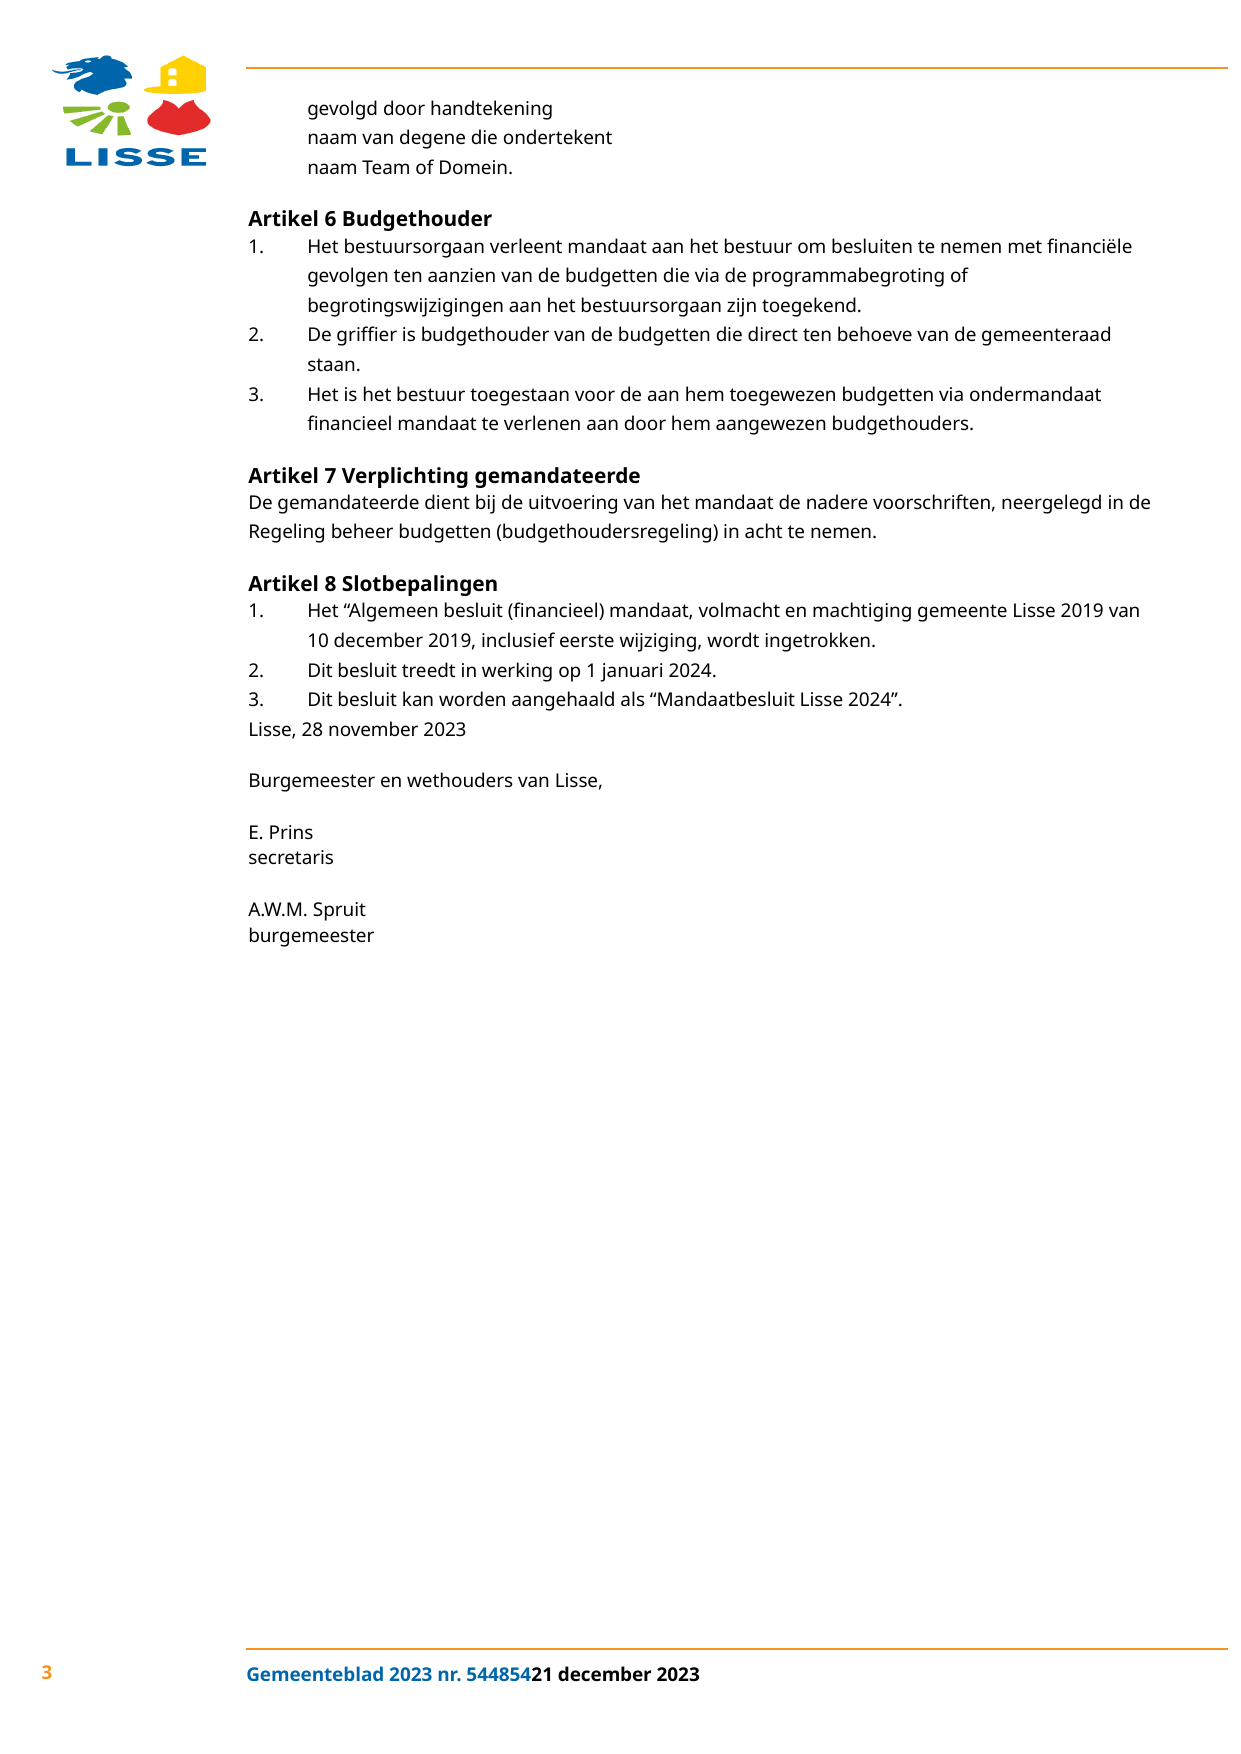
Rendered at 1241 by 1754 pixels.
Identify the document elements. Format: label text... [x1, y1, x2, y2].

list naam Team of Domein. [248, 154, 1152, 180]
text E. Prins [248, 819, 1152, 844]
list Dit besluit treedt in werking op 1 januari 2024. [248, 657, 1152, 682]
text Burgemeester en wethouders van Lisse, [248, 767, 1152, 793]
text burgemeester [248, 922, 1152, 947]
list Het “Algemeen besluit (financieel) mandaat, volmacht en machtiging gemeente Lisse 2019 van 10 december 2019, inclusief eerste wijziging, wordt ingetrokken. [248, 598, 1152, 653]
list Dit besluit kan worden aangehaald als “Mandaatbesluit Lisse 2024”. [248, 686, 1152, 712]
list Het bestuursorgaan verleent mandaat aan het bestuur om besluiten te nemen met financiële gevolgen ten aanzien van de budgetten die via de programmabegroting of begrotingswijzigingen aan het bestuursorgaan zijn toegekend. [248, 233, 1152, 318]
text Lisse, 28 november 2023 [248, 716, 1152, 742]
text Artikel 7 Verplichting gemandateerde [248, 461, 1152, 489]
list Het is het bestuur toegestaan voor de aan hem toegewezen budgetten via ondermandaat financieel mandaat te verlenen aan door hem aangewezen budgethouders. [248, 381, 1152, 436]
text Artikel 6 Budgethouder [248, 204, 1152, 233]
list naam van degene die ondertekent [248, 124, 1152, 150]
text secretaris [248, 844, 1152, 870]
text Artikel 8 Slotbepalingen [248, 569, 1152, 598]
text De gemandateerde dient bij de uitvoering van het mandaat de nadere voorschriften, neergelegd in de Regeling beheer budgetten (budgethoudersregeling) in acht te nemen. [248, 489, 1152, 544]
text A.W.M. Spruit [248, 896, 1152, 922]
list gevolgd door handtekening [248, 95, 1152, 121]
picture [41, 47, 231, 172]
list De griffier is budgethouder van de budgetten die direct ten behoeve van de gemeenteraad staan. [248, 322, 1152, 377]
